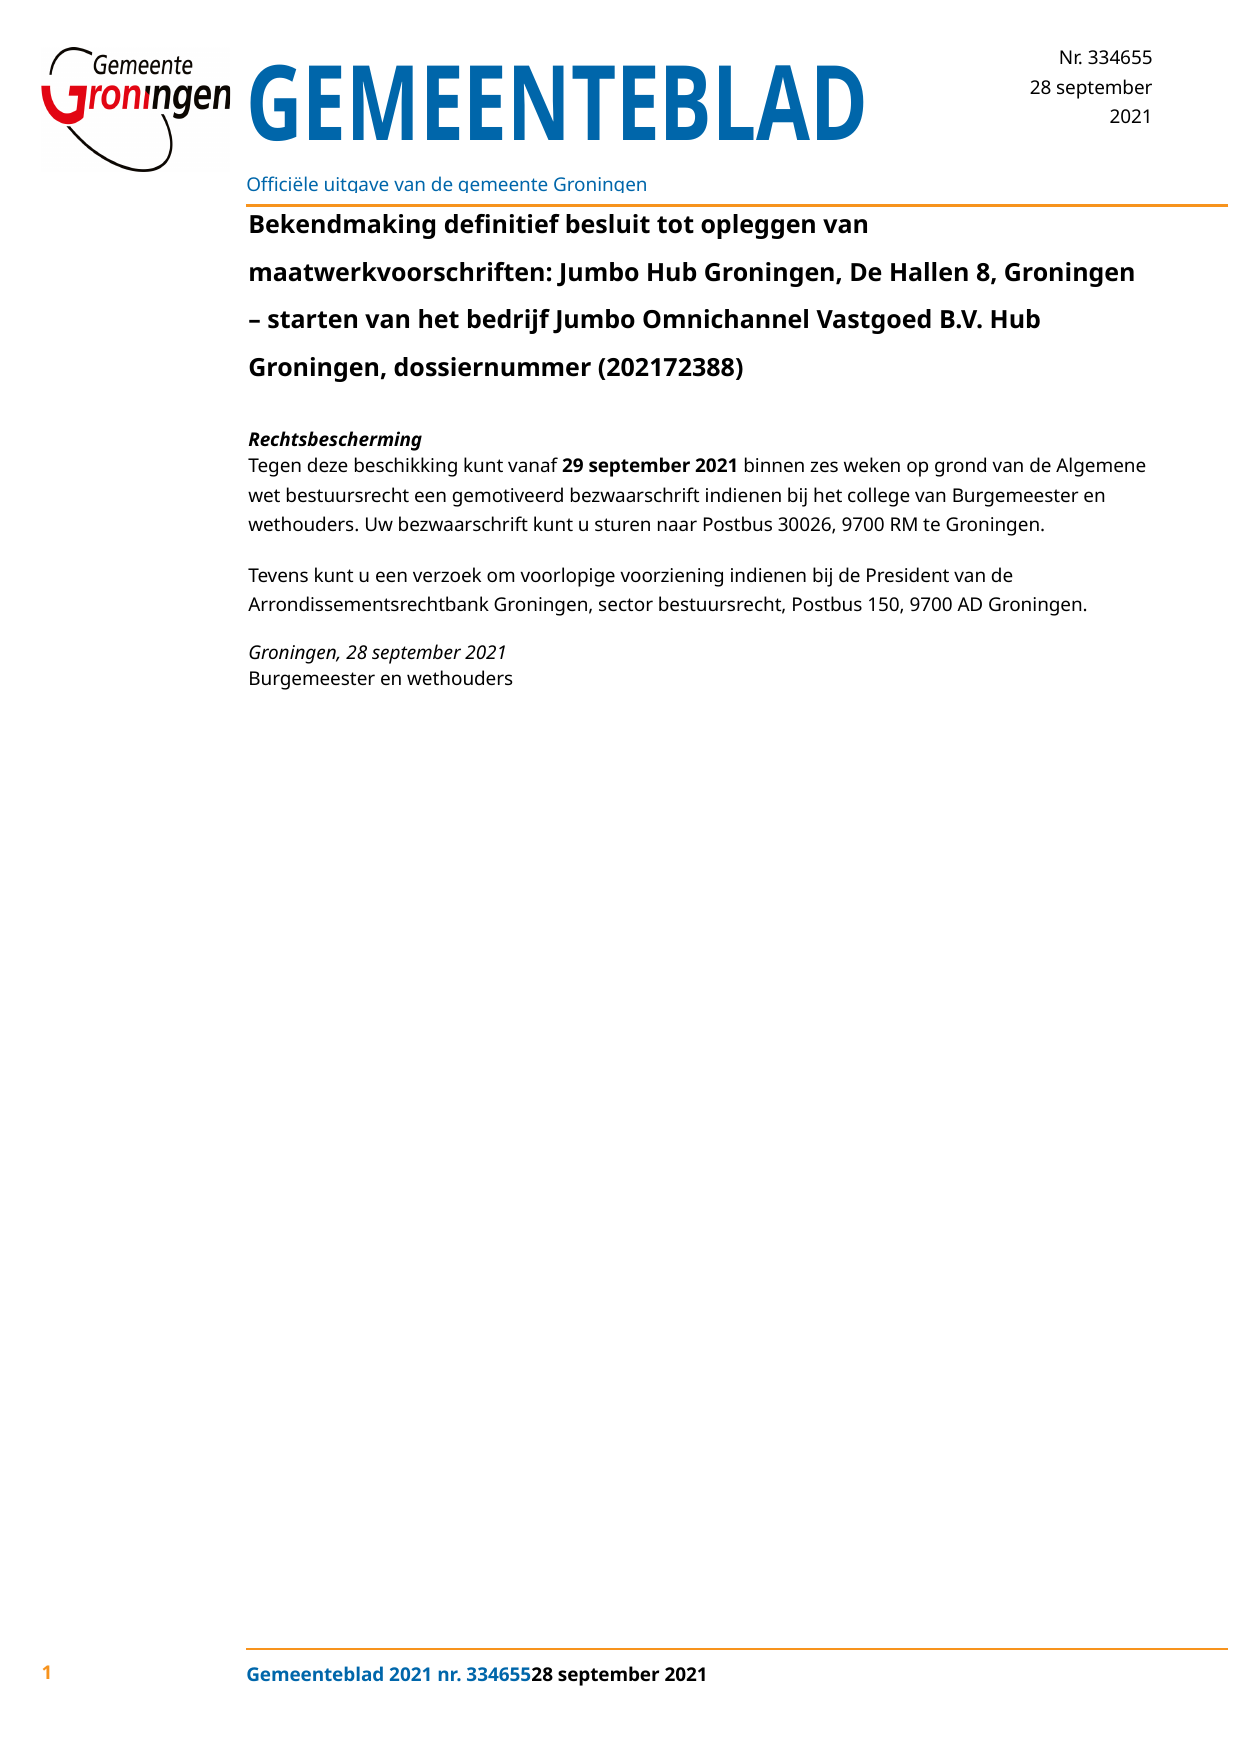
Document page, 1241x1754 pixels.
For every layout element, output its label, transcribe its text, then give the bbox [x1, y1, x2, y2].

text Tegen deze beschikking kunt vanaf 29 september 2021 binnen zes weken op grond van de Algemene wet bestuursrecht een gemotiveerd bezwaarschrift indienen bij het college van Burgemeester en wethouders. Uw bezwaarschrift kunt u sturen naar Postbus 30026, 9700 RM te Groningen. [248, 452, 1152, 537]
text Rechtsbescherming [248, 427, 1152, 452]
text Tevens kunt u een verzoek om voorlopige voorziening indienen bij de President van de Arrondissementsrechtbank Groningen, sector bestuursrecht, Postbus 150, 9700 AD Groningen. [248, 562, 1152, 617]
picture [41, 47, 231, 172]
text Bekendmaking definitief besluit tot opleggen van maatwerkvoorschriften: Jumbo Hub Groningen, De Hallen 8, Groningen – starten van het bedrijf Jumbo Omnichannel Vastgoed B.V. Hub Groningen, dossiernummer (202172388) [248, 207, 1152, 384]
text Groningen, 28 september 2021 [248, 639, 1152, 665]
text Burgemeester en wethouders [248, 665, 1152, 691]
